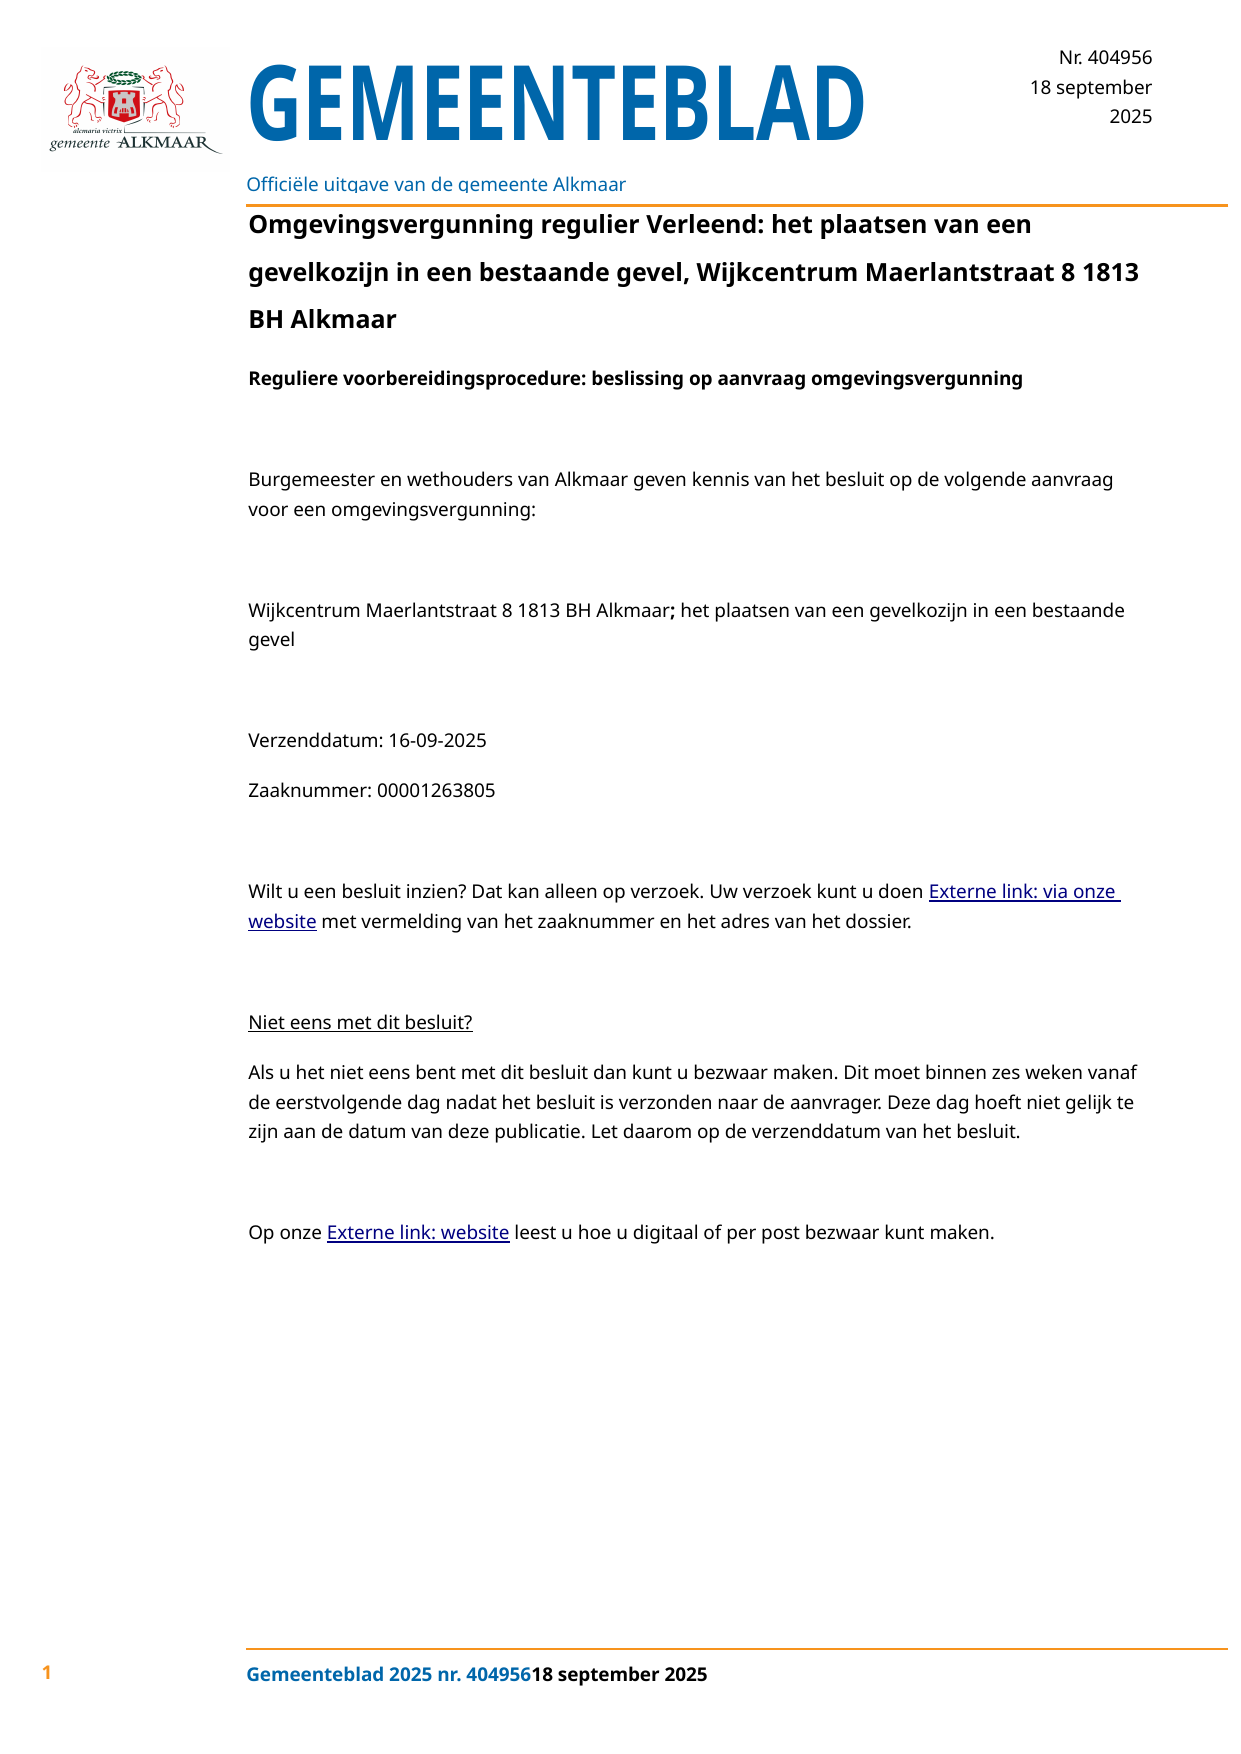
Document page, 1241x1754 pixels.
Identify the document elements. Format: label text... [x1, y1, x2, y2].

text Wijkcentrum Maerlantstraat 8 1813 BH Alkmaar; het plaatsen van een gevelkozijn in een bestaande gevel [248, 597, 1152, 652]
text Omgevingsvergunning regulier Verleend: het plaatsen van een gevelkozijn in een bestaande gevel, Wijkcentrum Maerlantstraat 8 1813 BH Alkmaar [248, 207, 1152, 336]
text Als u het niet eens bent met dit besluit dan kunt u bezwaar maken. Dit moet binnen zes weken vanaf de eerstvolgende dag nadat het besluit is verzonden naar de aanvrager. Deze dag hoeft niet gelijk te zijn aan de datum van deze publicatie. Let daarom op de verzenddatum van het besluit. [248, 1059, 1152, 1144]
text Reguliere voorbereidingsprocedure: beslissing op aanvraag omgevingsvergunning [248, 366, 1152, 391]
text Burgemeester en wethouders van Alkmaar geven kennis van het besluit op de volgende aanvraag voor een omgevingsvergunning: [248, 466, 1152, 522]
text Wilt u een besluit inzien? Dat kan alleen op verzoek. Uw verzoek kunt u doen Externe link: via onze website met vermelding van het zaaknummer en het adres van het dossier. [248, 878, 1152, 934]
text Op onze Externe link: website leest u hoe u digitaal of per post bezwaar kunt maken. [248, 1219, 1152, 1245]
text Verzenddatum: 16-09-2025 [248, 727, 1152, 753]
text Zaaknummer: 00001263805 [248, 778, 1152, 803]
text Niet eens met dit besluit? [248, 1009, 1152, 1034]
picture [41, 47, 231, 172]
